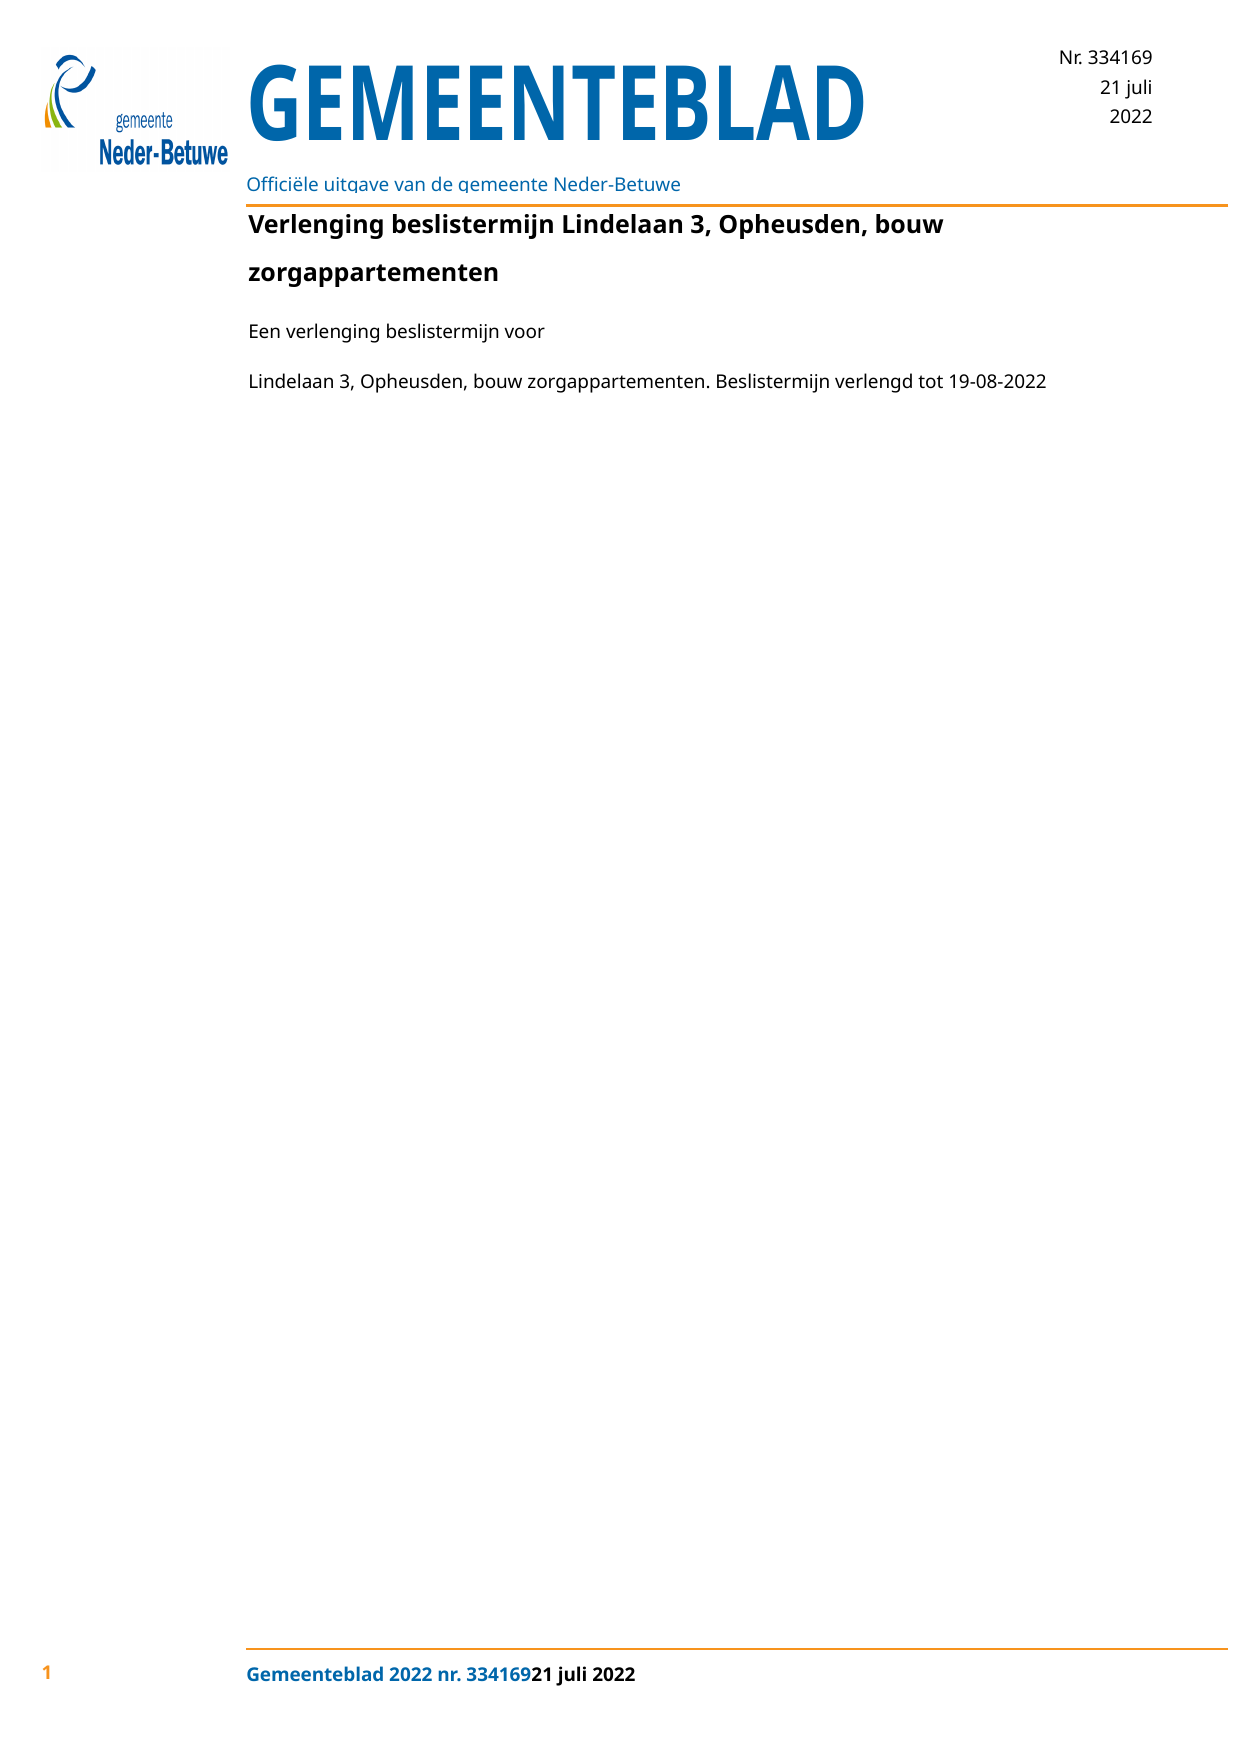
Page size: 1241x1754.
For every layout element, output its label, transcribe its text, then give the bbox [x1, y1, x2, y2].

text Een verlenging beslistermijn voor [248, 318, 1152, 344]
picture [41, 47, 231, 172]
text Lindelaan 3, Opheusden, bouw zorgappartementen. Beslistermijn verlengd tot 19-08-2022 [248, 368, 1152, 394]
text Verlenging beslistermijn Lindelaan 3, Opheusden, bouw zorgappartementen [248, 207, 1152, 288]
